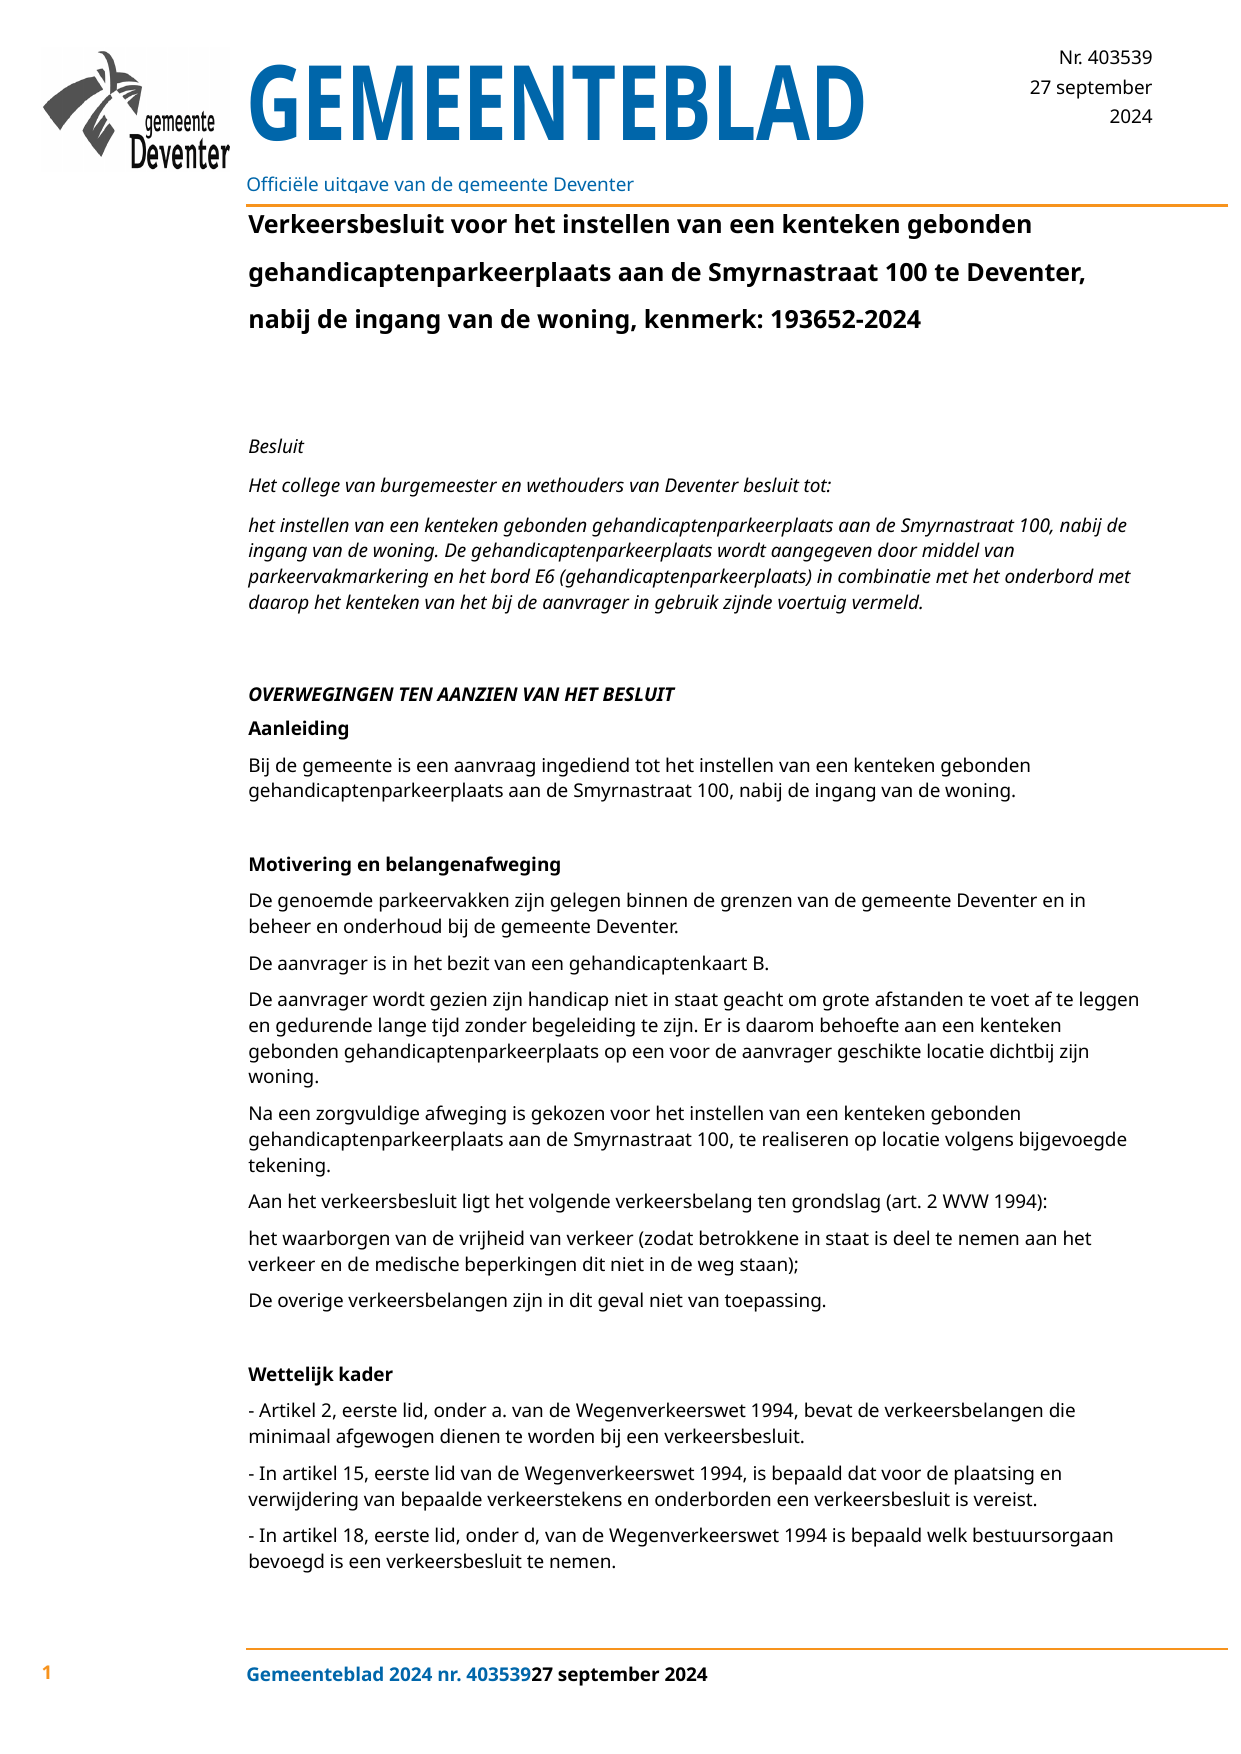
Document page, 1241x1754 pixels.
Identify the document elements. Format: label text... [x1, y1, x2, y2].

text Wettelijk kader [248, 1361, 1152, 1387]
text OVERWEGINGEN TEN AANZIEN VAN HET BESLUIT [248, 681, 1152, 707]
text De overige verkeersbelangen zijn in dit geval niet van toepassing. [248, 1288, 1152, 1313]
text Bij de gemeente is een aanvraag ingediend tot het instellen van een kenteken gebonden gehandicaptenparkeerplaats aan de Smyrnastraat 100, nabij de ingang van de woning. [248, 752, 1152, 803]
text Verkeersbesluit voor het instellen van een kenteken gebonden gehandicaptenparkeerplaats aan de Smyrnastraat 100 te Deventer, nabij de ingang van de woning, kenmerk: 193652-2024 [248, 207, 1152, 336]
text Aanleiding [248, 715, 1152, 741]
text - In artikel 18, eerste lid, onder d, van de Wegenverkeerswet 1994 is bepaald welk bestuursorgaan bevoegd is een verkeersbesluit te nemen. [248, 1522, 1152, 1574]
text De aanvrager is in het bezit van een gehandicaptenkaart B. [248, 950, 1152, 976]
text Het college van burgemeester en wethouders van Deventer besluit tot: [248, 472, 1152, 498]
text De genoemde parkeervakken zijn gelegen binnen de grenzen van de gemeente Deventer en in beheer en onderhoud bij de gemeente Deventer. [248, 887, 1152, 939]
text Na een zorgvuldige afweging is gekozen voor het instellen van een kenteken gebonden gehandicaptenparkeerplaats aan de Smyrnastraat 100, te realiseren op locatie volgens bijgevoegde tekening. [248, 1100, 1152, 1178]
text - In artikel 15, eerste lid van de Wegenverkeerswet 1994, is bepaald dat voor de plaatsing en verwijdering van bepaalde verkeerstekens en onderborden een verkeersbesluit is vereist. [248, 1460, 1152, 1511]
text het waarborgen van de vrijheid van verkeer (zodat betrokkene in staat is deel te nemen aan het verkeer en de medische beperkingen dit niet in de weg staan); [248, 1225, 1152, 1277]
text Besluit [248, 433, 1152, 459]
text het instellen van een kenteken gebonden gehandicaptenparkeerplaats aan de Smyrnastraat 100, nabij de ingang van de woning. De gehandicaptenparkeerplaats wordt aangegeven door middel van parkeervakmarkering en het bord E6 (gehandicaptenparkeerplaats) in combinatie met het onderbord met daarop het kenteken van het bij de aanvrager in gebruik zijnde voertuig vermeld. [248, 512, 1152, 615]
text De aanvrager wordt gezien zijn handicap niet in staat geacht om grote afstanden te voet af te leggen en gedurende lange tijd zonder begeleiding te zijn. Er is daarom behoefte aan een kenteken gebonden gehandicaptenparkeerplaats op een voor de aanvrager geschikte locatie dichtbij zijn woning. [248, 987, 1152, 1089]
text Aan het verkeersbesluit ligt het volgende verkeersbelang ten grondslag (art. 2 WVW 1994): [248, 1188, 1152, 1214]
text Motivering en belangenafweging [248, 851, 1152, 877]
picture [41, 47, 231, 172]
text - Artikel 2, eerste lid, onder a. van de Wegenverkeerswet 1994, bevat de verkeersbelangen die minimaal afgewogen dienen te worden bij een verkeersbesluit. [248, 1398, 1152, 1449]
